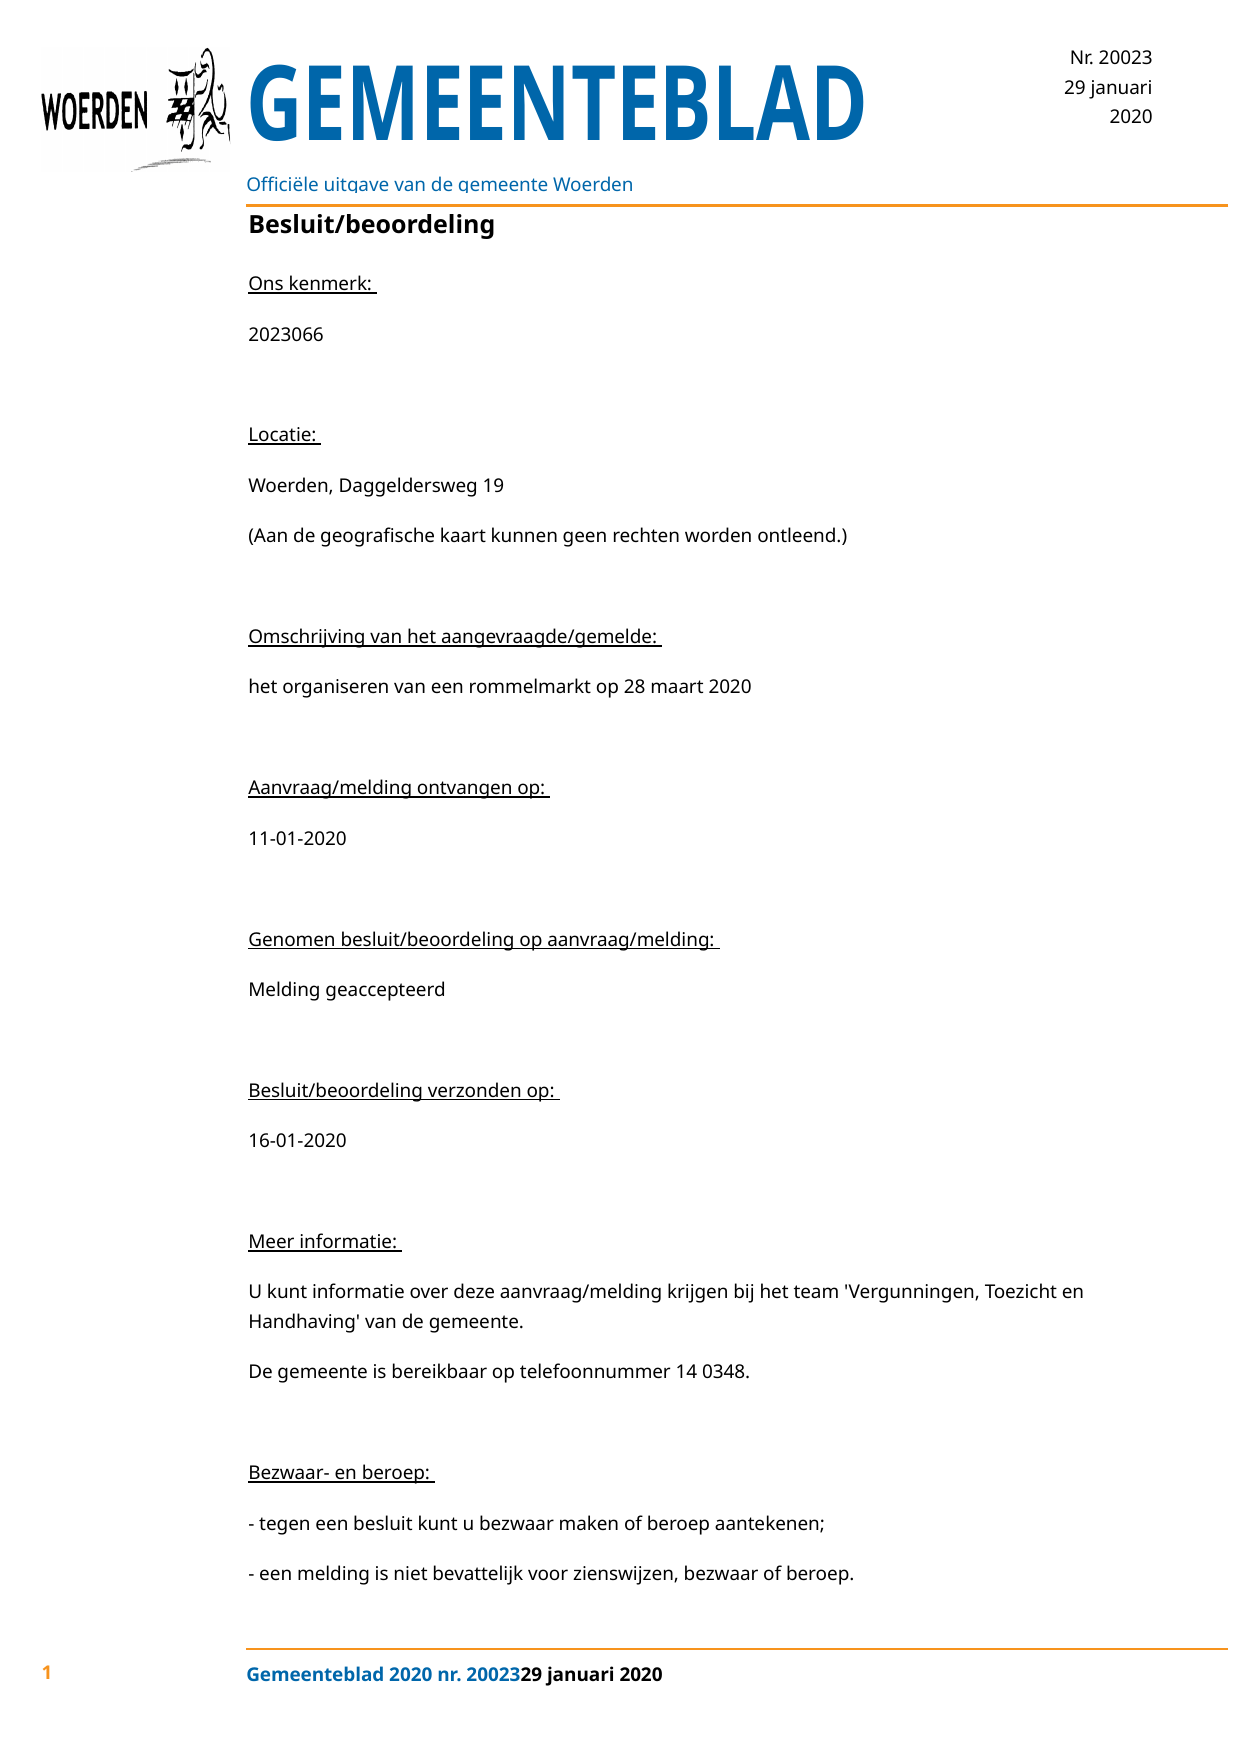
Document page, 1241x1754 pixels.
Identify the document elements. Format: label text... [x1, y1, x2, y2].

text 11-01-2020 [248, 825, 1152, 851]
text - een melding is niet bevattelijk voor zienswijzen, bezwaar of beroep. [248, 1560, 1152, 1586]
text (Aan de geografische kaart kunnen geen rechten worden ontleend.) [248, 522, 1152, 548]
text Meer informatie: [248, 1228, 1152, 1254]
text De gemeente is bereikbaar op telefoonnummer 14 0348. [248, 1359, 1152, 1384]
text het organiseren van een rommelmarkt op 28 maart 2020 [248, 674, 1152, 699]
text U kunt informatie over deze aanvraag/melding krijgen bij het team 'Vergunningen, Toezicht en Handhaving' van de gemeente. [248, 1279, 1152, 1334]
text Woerden, Daggeldersweg 19 [248, 472, 1152, 498]
text Genomen besluit/beoordeling op aanvraag/melding: [248, 926, 1152, 951]
text Besluit/beoordeling verzonden op: [248, 1077, 1152, 1103]
text Ons kenmerk: [248, 270, 1152, 296]
text 2023066 [248, 321, 1152, 346]
text Aanvraag/melding ontvangen op: [248, 774, 1152, 800]
text Besluit/beoordeling [248, 207, 1152, 241]
text Bezwaar- en beroep: [248, 1459, 1152, 1485]
text - tegen een besluit kunt u bezwaar maken of beroep aantekenen; [248, 1510, 1152, 1536]
text Locatie: [248, 422, 1152, 447]
text Melding geaccepteerd [248, 976, 1152, 1002]
text Omschrijving van het aangevraagde/gemelde: [248, 623, 1152, 649]
text 16-01-2020 [248, 1127, 1152, 1153]
picture [41, 47, 231, 172]
